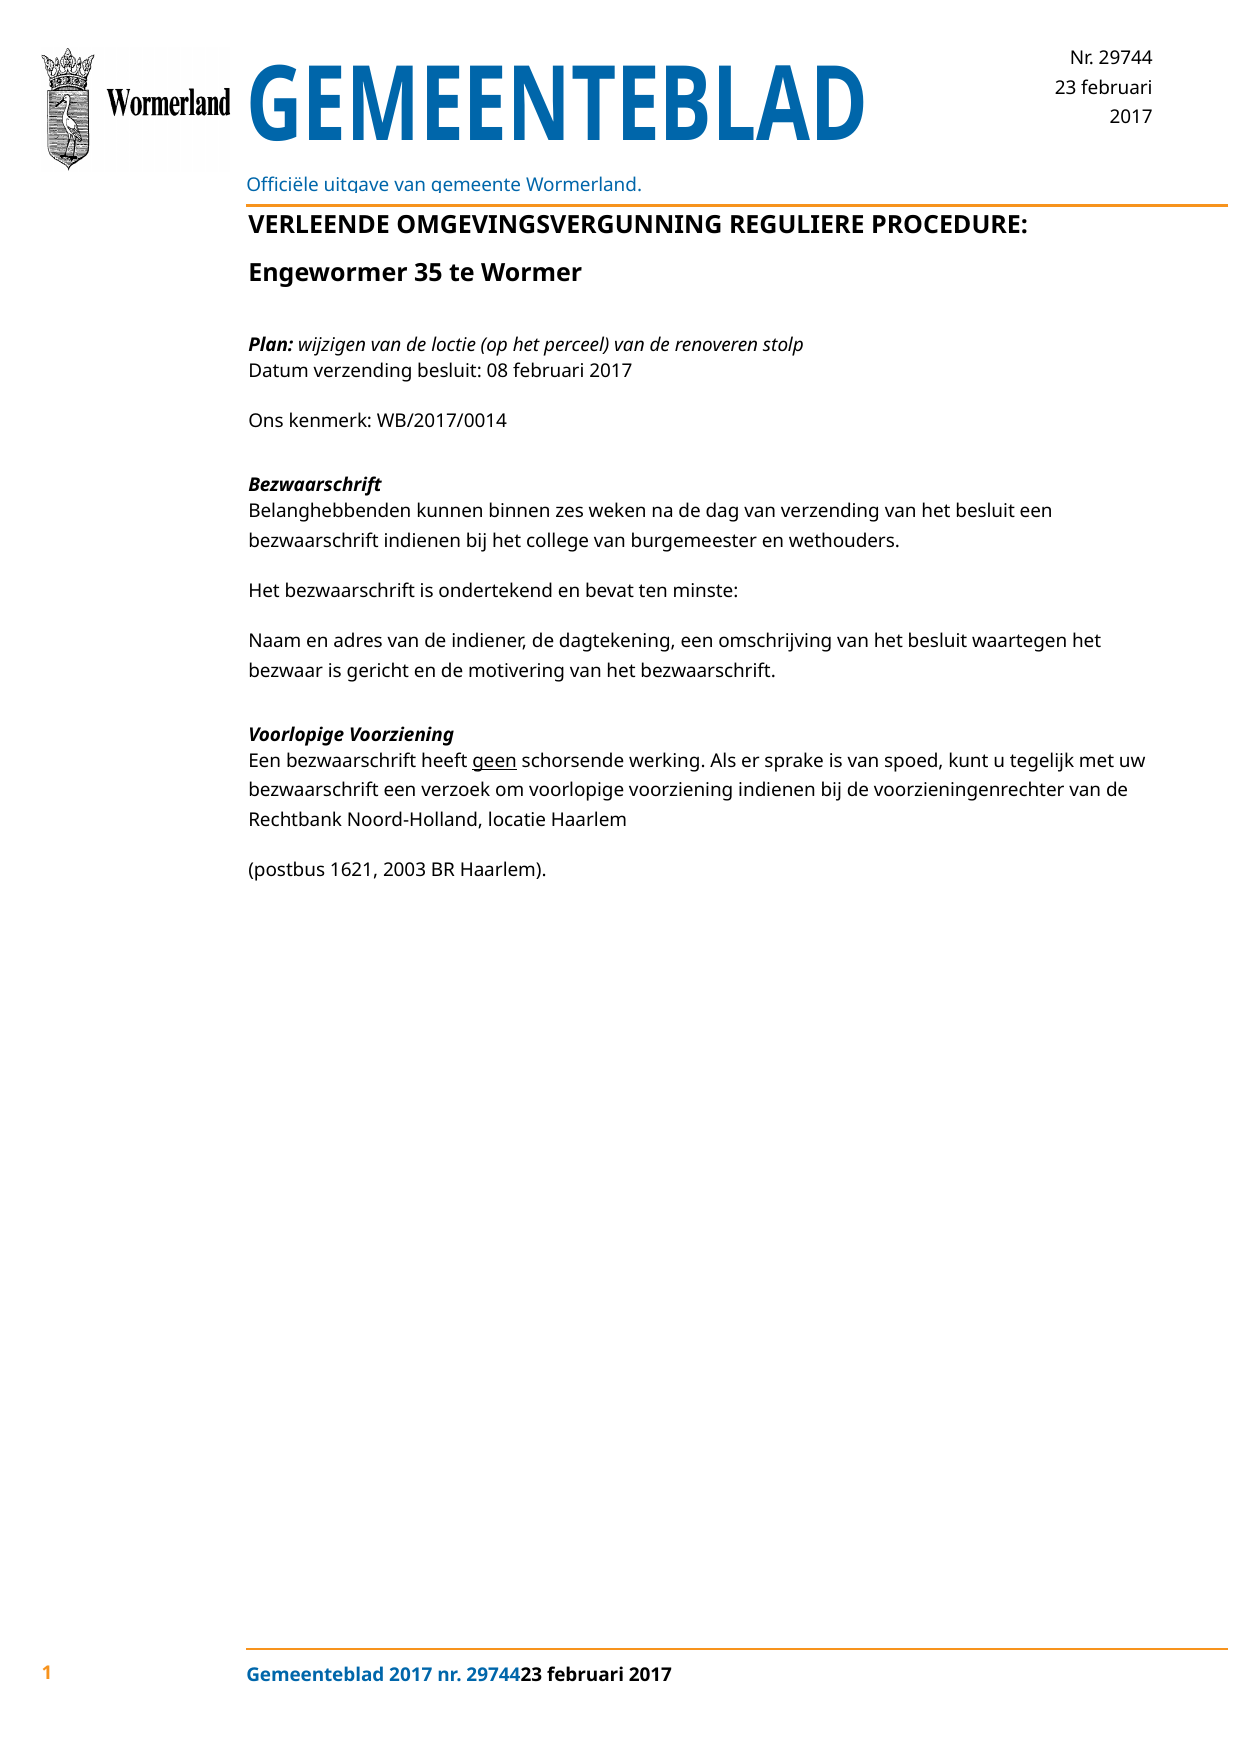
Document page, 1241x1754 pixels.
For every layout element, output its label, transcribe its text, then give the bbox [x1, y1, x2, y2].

text Een bezwaarschrift heeft geen schorsende werking. Als er sprake is van spoed, kunt u tegelijk met uw bezwaarschrift een verzoek om voorlopige voorziening indienen bij de voorzieningenrechter van de Rechtbank Noord-Holland, locatie Haarlem [248, 747, 1152, 832]
text Naam en adres van de indiener, de dagtekening, een omschrijving van het besluit waartegen het bezwaar is gericht en de motivering van het bezwaarschrift. [248, 628, 1152, 683]
picture [41, 47, 231, 172]
text Plan: wijzigen van de loctie (op het perceel) van de renoveren stolp [248, 331, 1152, 357]
text Voorlopige Voorziening [248, 721, 1152, 747]
text Belanghebbenden kunnen binnen zes weken na de dag van verzending van het besluit een bezwaarschrift indienen bij het college van burgemeester en wethouders. [248, 497, 1152, 553]
text Het bezwaarschrift is ondertekend en bevat ten minste: [248, 577, 1152, 603]
text Datum verzending besluit: 08 februari 2017 [248, 357, 1152, 383]
text (postbus 1621, 2003 BR Haarlem). [248, 857, 1152, 882]
text VERLEENDE OMGEVINGSVERGUNNING REGULIERE PROCEDURE: Engewormer 35 te Wormer [248, 207, 1152, 288]
text Ons kenmerk: WB/2017/0014 [248, 408, 1152, 433]
text Bezwaarschrift [248, 472, 1152, 497]
